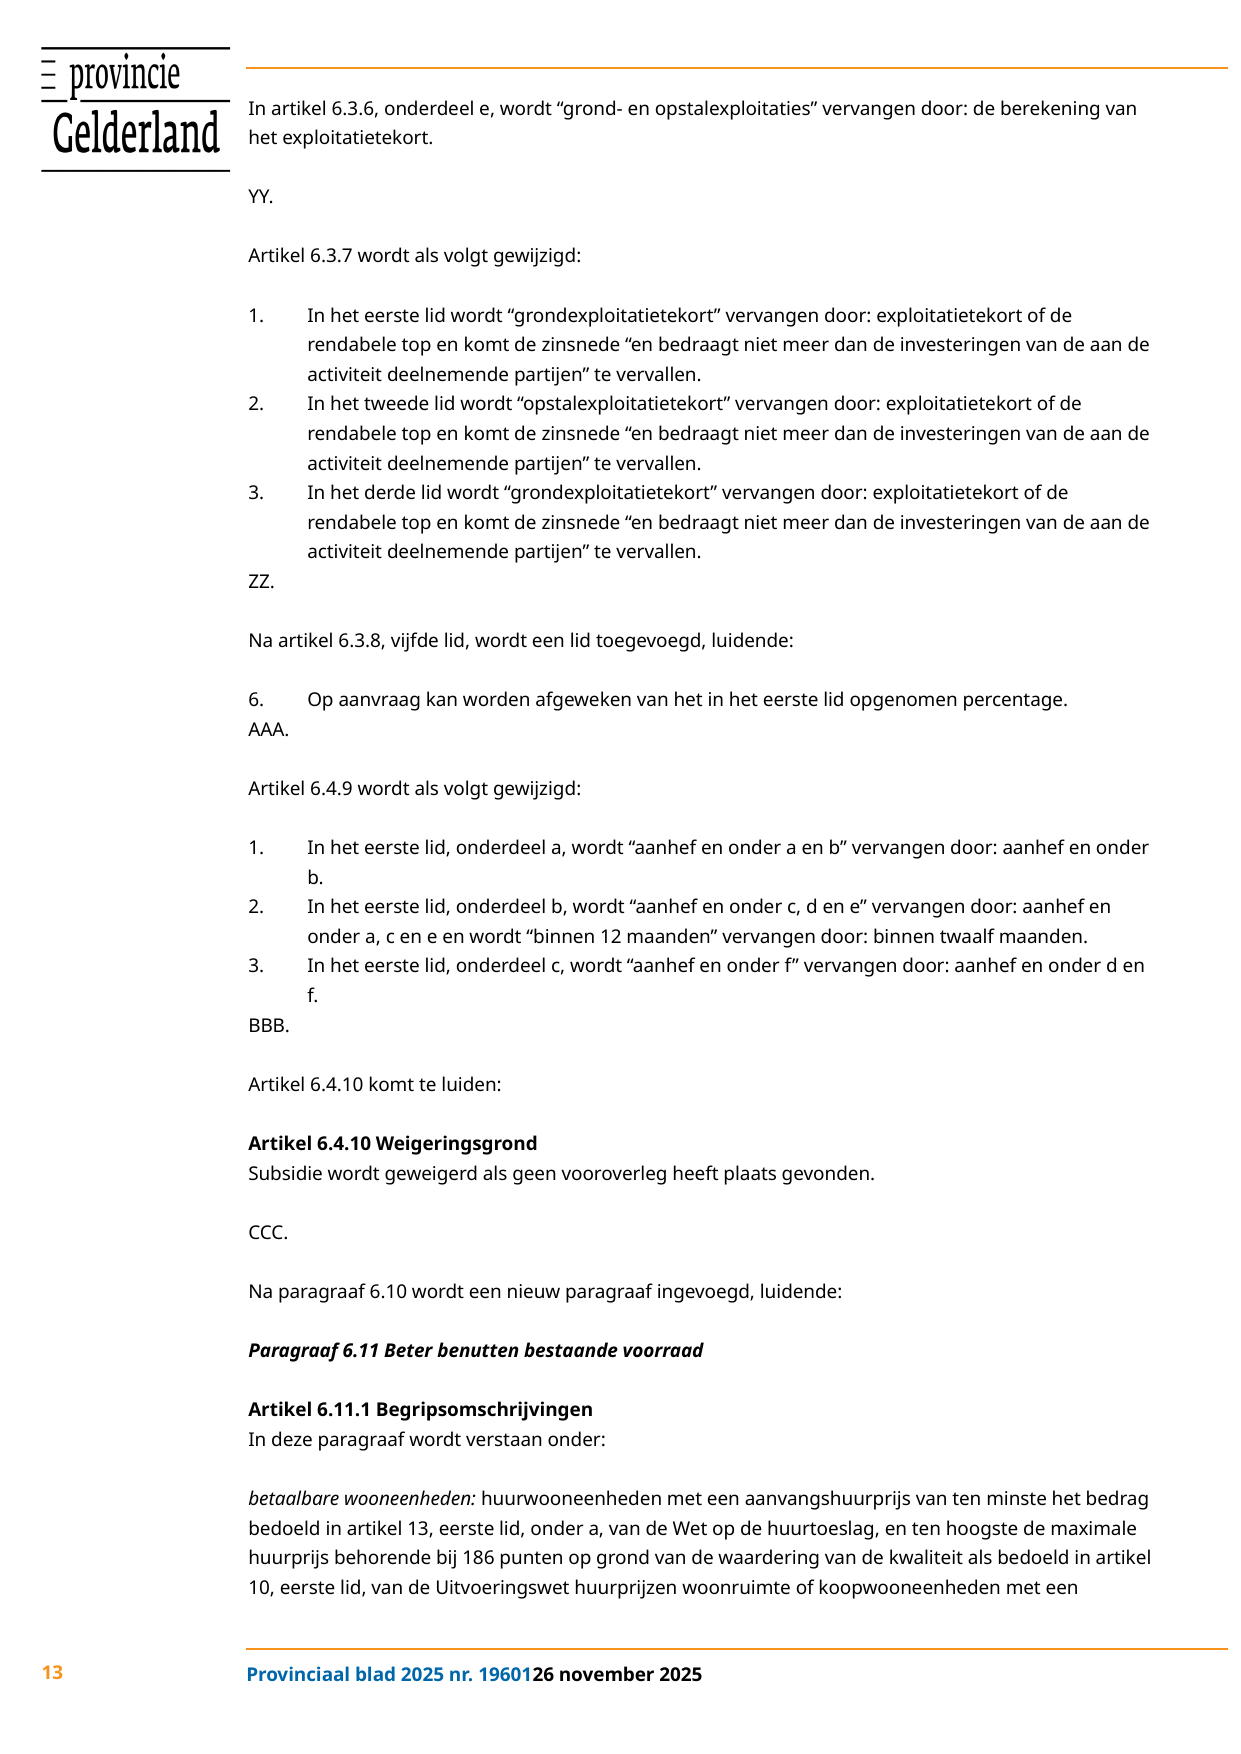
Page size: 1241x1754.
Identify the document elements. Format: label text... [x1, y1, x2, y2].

text Artikel 6.4.10 komt te luiden: [248, 1071, 1152, 1097]
text In artikel 6.3.6, onderdeel e, wordt “grond- en opstalexploitaties” vervangen door: de berekening van het exploitatietekort. [248, 95, 1152, 150]
text BBB. [248, 1012, 1152, 1038]
picture [41, 47, 231, 172]
text Artikel 6.4.10 Weigeringsgrond [248, 1130, 1152, 1156]
text ZZ. [248, 568, 1152, 594]
list Op aanvraag kan worden afgeweken van het in het eerste lid opgenomen percentage. [248, 686, 1152, 712]
list In het eerste lid, onderdeel a, wordt “aanhef en onder a en b” vervangen door: aanhef en onder b. [248, 834, 1152, 890]
text CCC. [248, 1219, 1152, 1245]
list In het derde lid wordt “grondexploitatietekort” vervangen door: exploitatietekort of de rendabele top en komt de zinsnede “en bedraagt niet meer dan de investeringen van de aan de activiteit deelnemende partijen” te vervallen. [248, 479, 1152, 564]
text Subsidie wordt geweigerd als geen vooroverleg heeft plaats gevonden. [248, 1160, 1152, 1186]
text In deze paragraaf wordt verstaan onder: [248, 1426, 1152, 1452]
text Na artikel 6.3.8, vijfde lid, wordt een lid toegevoegd, luidende: [248, 627, 1152, 653]
text Na paragraaf 6.10 wordt een nieuw paragraaf ingevoegd, luidende: [248, 1278, 1152, 1304]
list In het eerste lid wordt “grondexploitatietekort” vervangen door: exploitatietekort of de rendabele top en komt de zinsnede “en bedraagt niet meer dan de investeringen van de aan de activiteit deelnemende partijen” te vervallen. [248, 302, 1152, 387]
text Artikel 6.11.1 Begripsomschrijvingen [248, 1396, 1152, 1422]
text YY. [248, 183, 1152, 209]
text Paragraaf 6.11 Beter benutten bestaande voorraad [248, 1337, 1152, 1363]
list In het tweede lid wordt “opstalexploitatietekort” vervangen door: exploitatietekort of de rendabele top en komt de zinsnede “en bedraagt niet meer dan de investeringen van de aan de activiteit deelnemende partijen” te vervallen. [248, 391, 1152, 476]
list In het eerste lid, onderdeel b, wordt “aanhef en onder c, d en e” vervangen door: aanhef en onder a, c en e en wordt “binnen 12 maanden” vervangen door: binnen twaalf maanden. [248, 893, 1152, 949]
text betaalbare wooneenheden: huurwooneenheden met een aanvangshuurprijs van ten minste het bedrag bedoeld in artikel 13, eerste lid, onder a, van de Wet op de huurtoeslag, en ten hoogste de maximale huurprijs behorende bij 186 punten op grond van de waardering van de kwaliteit als bedoeld in artikel 10, eerste lid, van de Uitvoeringswet huurprijzen woonruimte of koopwooneenheden met een [248, 1485, 1152, 1600]
text AAA. [248, 716, 1152, 742]
text Artikel 6.4.9 wordt als volgt gewijzigd: [248, 775, 1152, 801]
list In het eerste lid, onderdeel c, wordt “aanhef en onder f” vervangen door: aanhef en onder d en f. [248, 953, 1152, 1008]
text Artikel 6.3.7 wordt als volgt gewijzigd: [248, 243, 1152, 268]
